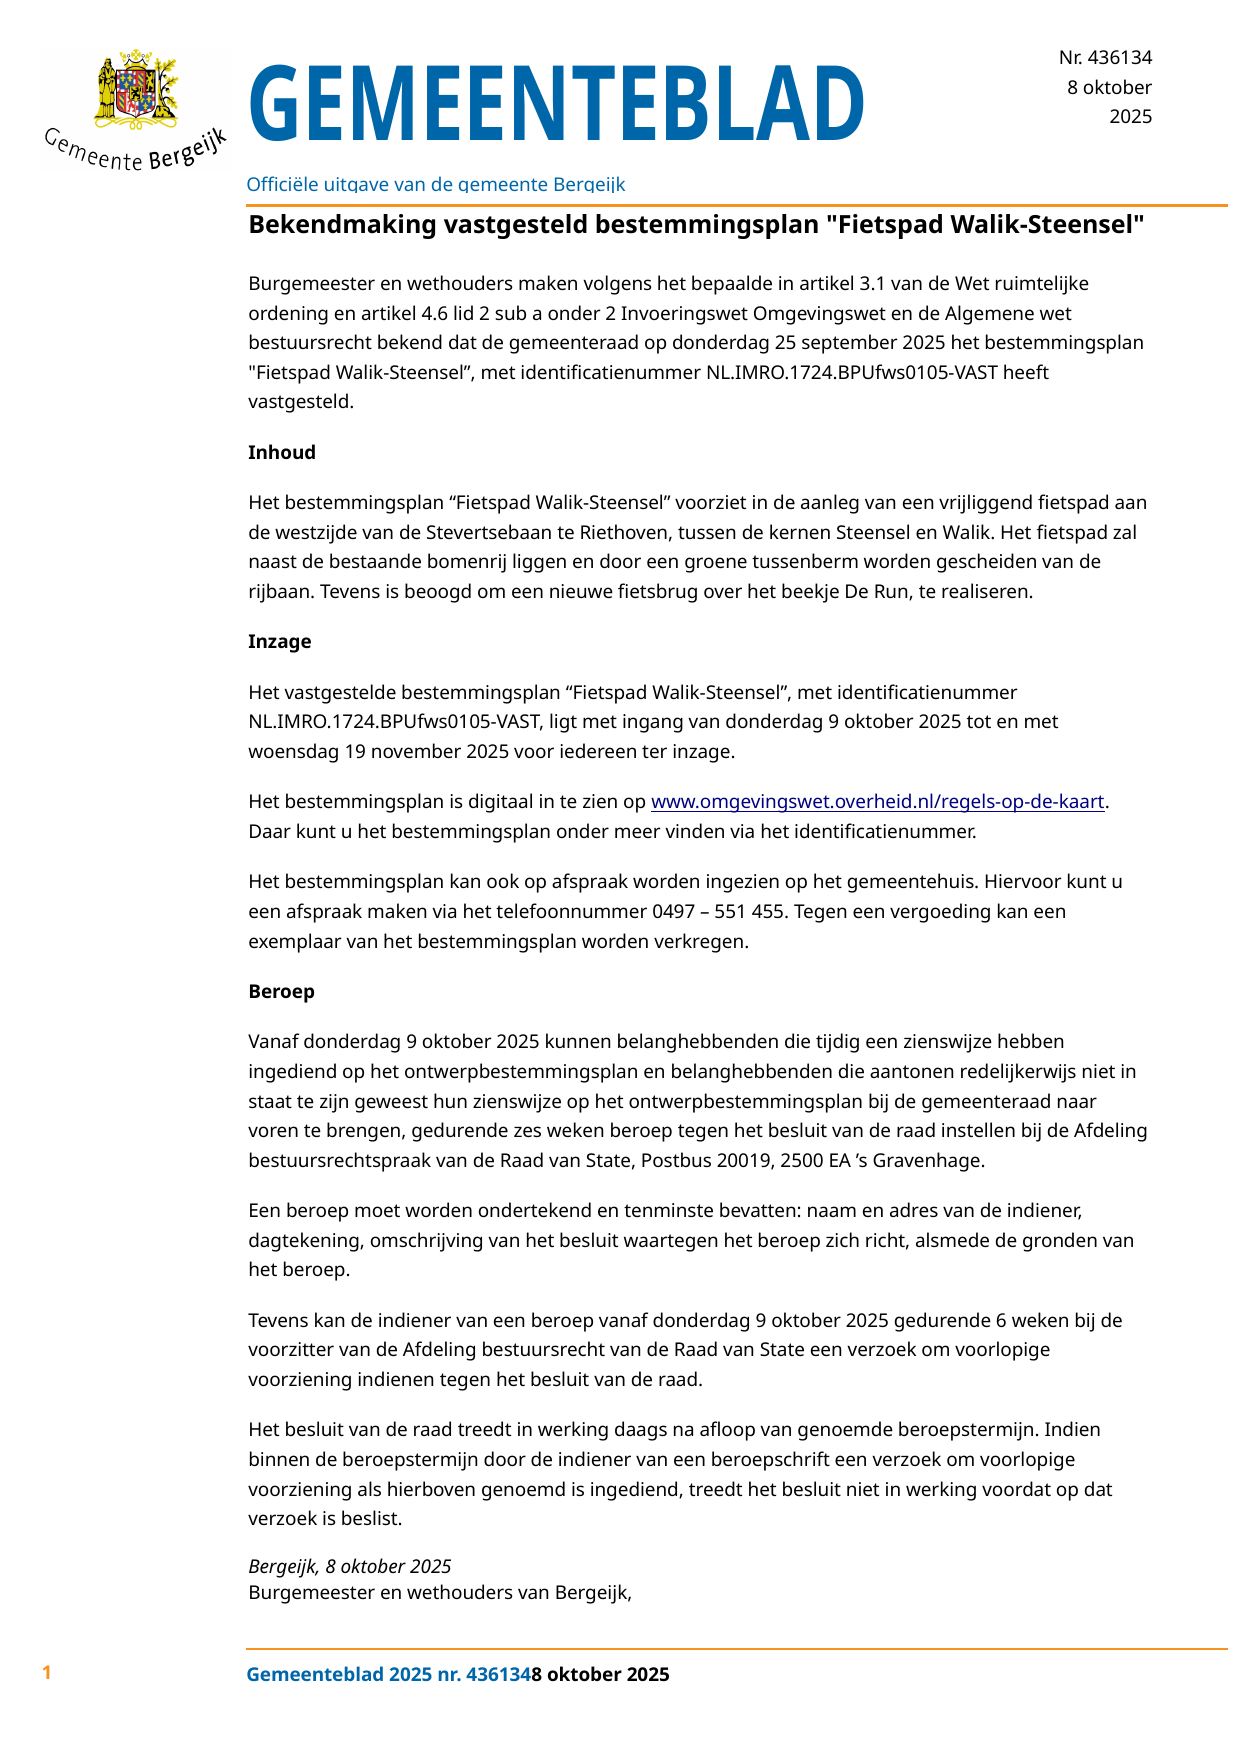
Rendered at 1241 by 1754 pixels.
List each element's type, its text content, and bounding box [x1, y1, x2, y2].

text Het bestemmingsplan is digitaal in te zien op www.omgevingswet.overheid.nl/regels-op-de-kaart. Daar kunt u het bestemmingsplan onder meer vinden via het identificatienummer. [248, 789, 1152, 844]
text Het bestemmingsplan kan ook op afspraak worden ingezien op het gemeentehuis. Hiervoor kunt u een afspraak maken via het telefoonnummer 0497 – 551 455. Tegen een vergoeding kan een exemplaar van het bestemmingsplan worden verkregen. [248, 869, 1152, 953]
text Beroep [248, 978, 1152, 1004]
text Inhoud [248, 439, 1152, 465]
picture [41, 47, 231, 172]
text Burgemeester en wethouders maken volgens het bepaalde in artikel 3.1 van de Wet ruimtelijke ordening en artikel 4.6 lid 2 sub a onder 2 Invoeringswet Omgevingswet en de Algemene wet bestuursrecht bekend dat de gemeenteraad op donderdag 25 september 2025 het bestemmingsplan "Fietspad Walik-Steensel”, met identificatienummer NL.IMRO.1724.BPUfws0105-VAST heeft vastgesteld. [248, 270, 1152, 414]
text Bergeijk, 8 oktober 2025 [248, 1553, 1152, 1579]
text Burgemeester en wethouders van Bergeijk, [248, 1579, 1152, 1604]
text Een beroep moet worden ondertekend en tenminste bevatten: naam en adres van de indiener, dagtekening, omschrijving van het besluit waartegen het beroep zich richt, alsmede de gronden van het beroep. [248, 1197, 1152, 1282]
text Het besluit van de raad treedt in werking daags na afloop van genoemde beroepstermijn. Indien binnen de beroepstermijn door de indiener van een beroepschrift een verzoek om voorlopige voorziening als hierboven genoemd is ingediend, treedt het besluit niet in werking voordat op dat verzoek is beslist. [248, 1417, 1152, 1531]
text Het bestemmingsplan “Fietspad Walik-Steensel” voorziet in de aanleg van een vrijliggend fietspad aan de westzijde van de Stevertsebaan te Riethoven, tussen de kernen Steensel en Walik. Het fietspad zal naast de bestaande bomenrij liggen en door een groene tussenberm worden gescheiden van de rijbaan. Tevens is beoogd om een nieuwe fietsbrug over het beekje De Run, te realiseren. [248, 489, 1152, 604]
text Vanaf donderdag 9 oktober 2025 kunnen belanghebbenden die tijdig een zienswijze hebben ingediend op het ontwerpbestemmingsplan en belanghebbenden die aantonen redelijkerwijs niet in staat te zijn geweest hun zienswijze op het ontwerpbestemmingsplan bij de gemeenteraad naar voren te brengen, gedurende zes weken beroep tegen het besluit van de raad instellen bij de Afdeling bestuursrechtspraak van de Raad van State, Postbus 20019, 2500 EA ’s Gravenhage. [248, 1029, 1152, 1173]
text Bekendmaking vastgesteld bestemmingsplan "Fietspad Walik-Steensel" [248, 207, 1152, 241]
text Tevens kan de indiener van een beroep vanaf donderdag 9 oktober 2025 gedurende 6 weken bij de voorzitter van de Afdeling bestuursrecht van de Raad van State een verzoek om voorlopige voorziening indienen tegen het besluit van de raad. [248, 1307, 1152, 1392]
text Het vastgestelde bestemmingsplan “Fietspad Walik-Steensel”, met identificatienummer NL.IMRO.1724.BPUfws0105-VAST, ligt met ingang van donderdag 9 oktober 2025 tot en met woensdag 19 november 2025 voor iedereen ter inzage. [248, 679, 1152, 764]
text Inzage [248, 629, 1152, 654]
